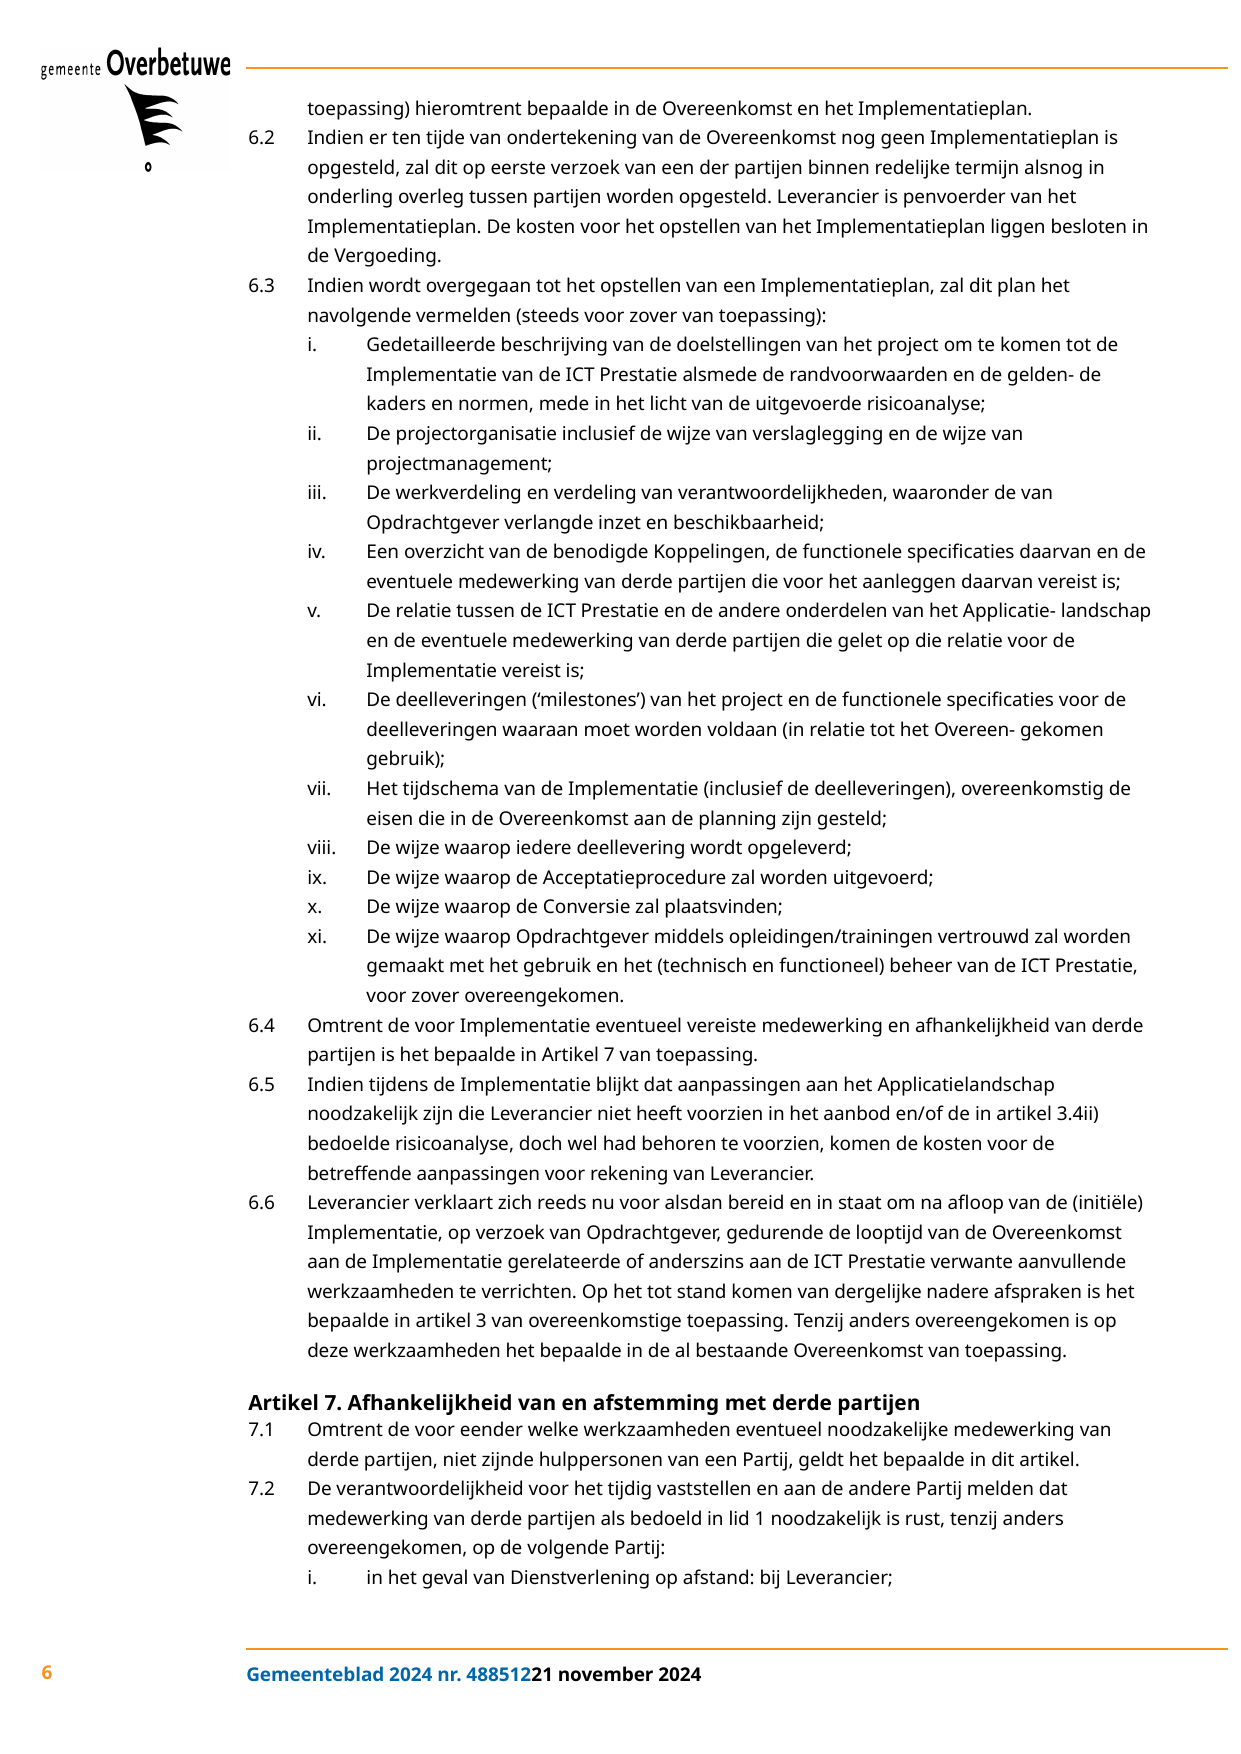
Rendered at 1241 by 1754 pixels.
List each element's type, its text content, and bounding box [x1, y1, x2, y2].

list De wijze waarop de Conversie zal plaatsvinden; [307, 893, 1152, 919]
list Indien wordt overgegaan tot het opstellen van een Implementatieplan, zal dit plan het navolgende vermelden (steeds voor zover van toepassing): [248, 272, 1152, 328]
list De werkverdeling en verdeling van verantwoordelijkheden, waaronder de van Opdrachtgever verlangde inzet en beschikbaarheid; [307, 479, 1152, 535]
list Gedetailleerde beschrijving van de doelstellingen van het project om te komen tot de Implementatie van de ICT Prestatie alsmede de randvoorwaarden en de gelden- de kaders en normen, mede in het licht van de uitgevoerde risicoanalyse; [307, 331, 1152, 416]
list Een overzicht van de benodigde Koppelingen, de functionele specificaties daarvan en de eventuele medewerking van derde partijen die voor het aanleggen daarvan vereist is; [307, 538, 1152, 594]
list Het tijdschema van de Implementatie (inclusief de deelleveringen), overeenkomstig de eisen die in de Overeenkomst aan de planning zijn gesteld; [307, 775, 1152, 831]
list De wijze waarop de Acceptatieprocedure zal worden uitgevoerd; [307, 864, 1152, 890]
list De relatie tussen de ICT Prestatie en de andere onderdelen van het Applicatie- landschap en de eventuele medewerking van derde partijen die gelet op die relatie voor de Implementatie vereist is; [307, 598, 1152, 683]
list Leverancier verklaart zich reeds nu voor alsdan bereid en in staat om na afloop van de (initiële) Implementatie, op verzoek van Opdrachtgever, gedurende de looptijd van de Overeenkomst aan de Implementatie gerelateerde of anderszins aan de ICT Prestatie verwante aanvullende werkzaamheden te verrichten. Op het tot stand komen van dergelijke nadere afspraken is het bepaalde in artikel 3 van overeenkomstige toepassing. Tenzij anders overeengekomen is op deze werkzaamheden het bepaalde in de al bestaande Overeenkomst van toepassing. [248, 1189, 1152, 1363]
list Indien er ten tijde van ondertekening van de Overeenkomst nog geen Implementatieplan is opgesteld, zal dit op eerste verzoek van een der partijen binnen redelijke termijn alsnog in onderling overleg tussen partijen worden opgesteld. Leverancier is penvoerder van het Implementatieplan. De kosten voor het opstellen van het Implementatieplan liggen besloten in de Vergoeding. [248, 124, 1152, 268]
list Omtrent de voor Implementatie eventueel vereiste medewerking en afhankelijkheid van derde partijen is het bepaalde in Artikel 7 van toepassing. [248, 1012, 1152, 1067]
list De projectorganisatie inclusief de wijze van verslaglegging en de wijze van projectmanagement; [307, 420, 1152, 476]
list in het geval van Dienstverlening op afstand: bij Leverancier; [307, 1564, 1152, 1590]
list De deelleveringen (‘milestones’) van het project en de functionele specificaties voor de deelleveringen waaraan moet worden voldaan (in relatie tot het Overeen- gekomen gebruik); [307, 686, 1152, 771]
list De wijze waarop iedere deellevering wordt opgeleverd; [307, 834, 1152, 860]
list De verantwoordelijkheid voor het tijdig vaststellen en aan de andere Partij melden dat medewerking van derde partijen als bedoeld in lid 1 noodzakelijk is rust, tenzij anders overeengekomen, op de volgende Partij: [248, 1475, 1152, 1560]
picture [41, 47, 231, 172]
list Omtrent de voor eender welke werkzaamheden eventueel noodzakelijke medewerking van derde partijen, niet zijnde hulppersonen van een Partij, geldt het bepaalde in dit artikel. [248, 1416, 1152, 1471]
text Artikel 7. Afhankelijkheid van en afstemming met derde partijen [248, 1388, 1152, 1416]
list Indien tijdens de Implementatie blijkt dat aanpassingen aan het Applicatielandschap noodzakelijk zijn die Leverancier niet heeft voorzien in het aanbod en/of de in artikel 3.4ii) bedoelde risicoanalyse, doch wel had behoren te voorzien, komen de kosten voor de betreffende aanpassingen voor rekening van Leverancier. [248, 1071, 1152, 1186]
list De wijze waarop Opdrachtgever middels opleidingen/trainingen vertrouwd zal worden gemaakt met het gebruik en het (technisch en functioneel) beheer van de ICT Prestatie, voor zover overeengekomen. [307, 923, 1152, 1008]
list toepassing) hieromtrent bepaalde in de Overeenkomst en het Implementatieplan. [248, 95, 1152, 121]
